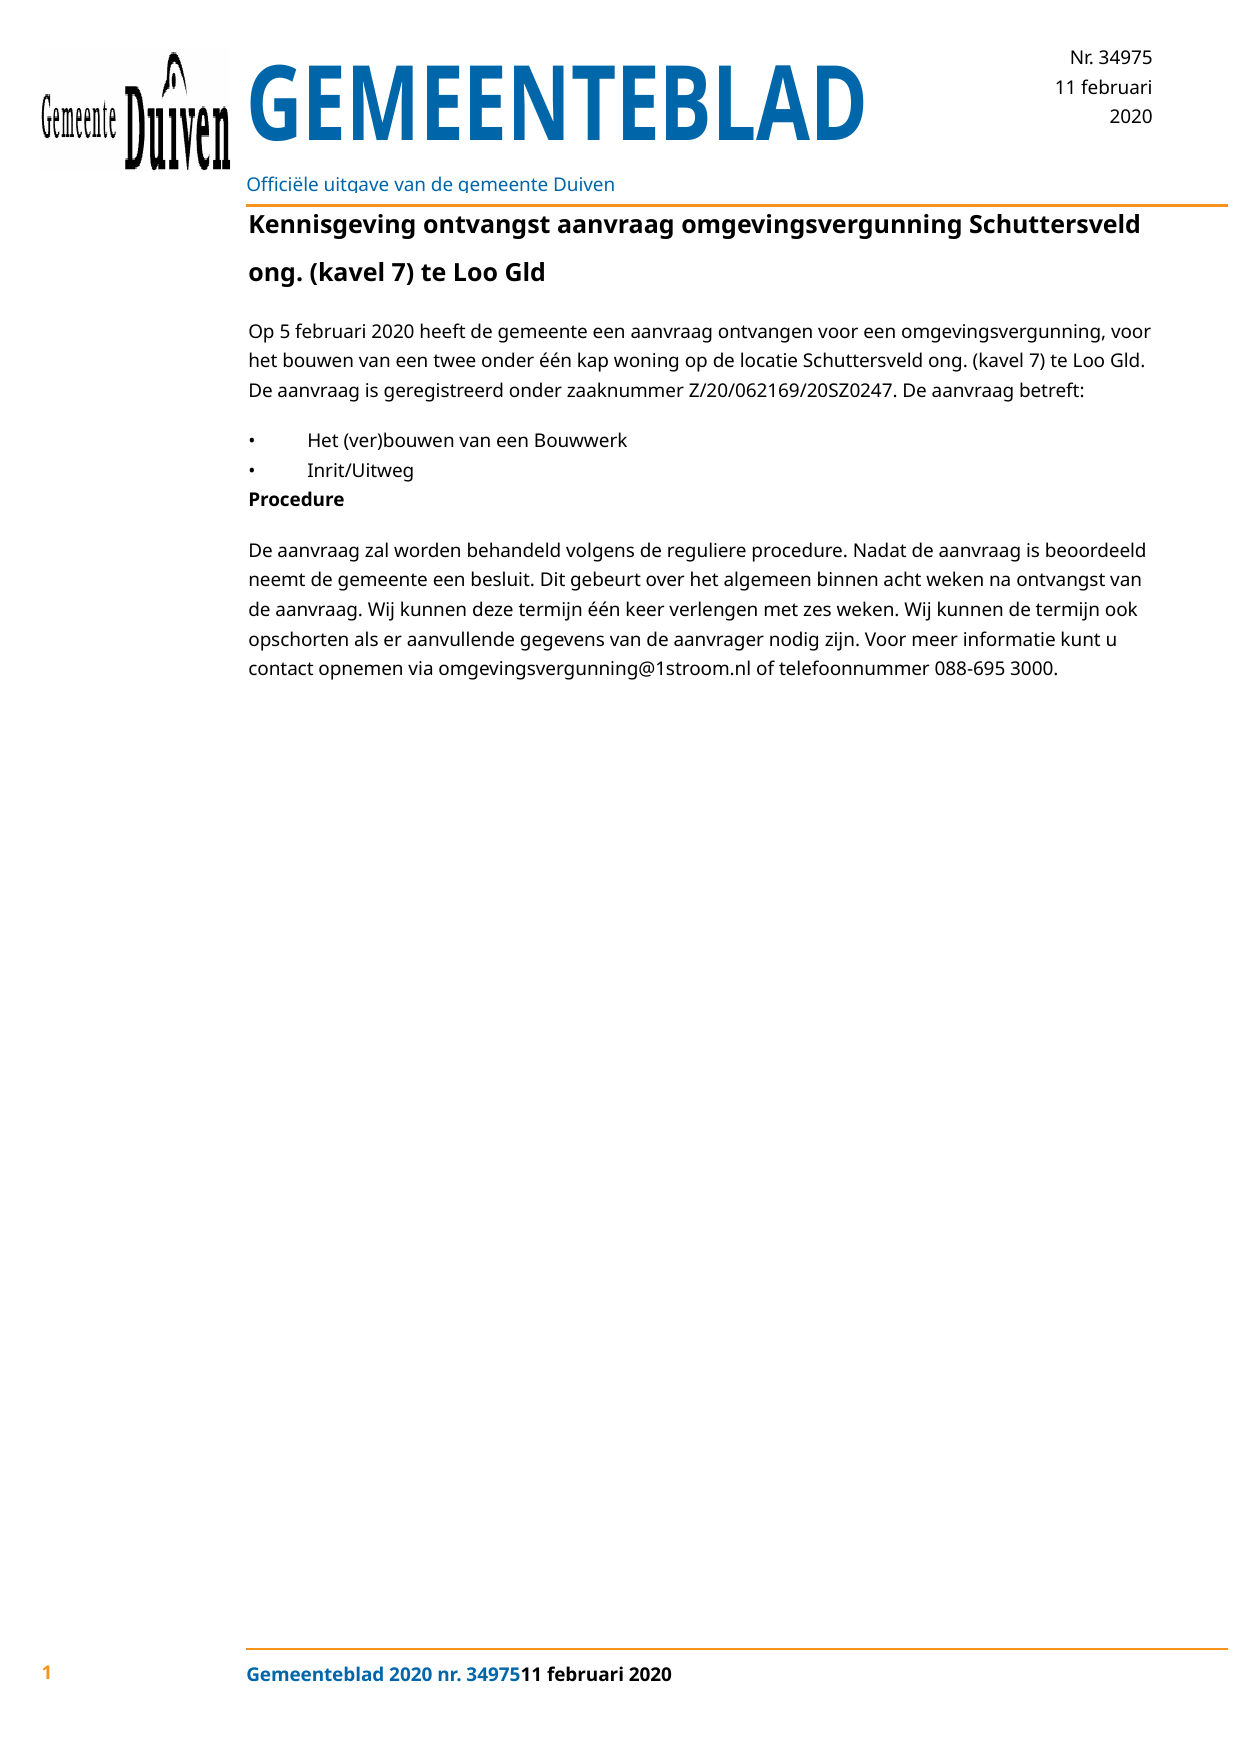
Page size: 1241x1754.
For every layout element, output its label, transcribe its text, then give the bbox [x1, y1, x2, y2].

text De aanvraag zal worden behandeld volgens de reguliere procedure. Nadat de aanvraag is beoordeeld neemt de gemeente een besluit. Dit gebeurt over het algemeen binnen acht weken na ontvangst van de aanvraag. Wij kunnen deze termijn één keer verlengen met zes weken. Wij kunnen de termijn ook opschorten als er aanvullende gegevens van de aanvrager nodig zijn. Voor meer informatie kunt u contact opnemen via omgevingsvergunning@1stroom.nl of telefoonnummer 088-695 3000. [248, 537, 1152, 681]
text Procedure [248, 487, 1152, 512]
list Het (ver)bouwen van een Bouwwerk [248, 427, 1152, 453]
picture [41, 47, 231, 172]
text Op 5 februari 2020 heeft de gemeente een aanvraag ontvangen voor een omgevingsvergunning, voor het bouwen van een twee onder één kap woning op de locatie Schuttersveld ong. (kavel 7) te Loo Gld. De aanvraag is geregistreerd onder zaaknummer Z/20/062169/20SZ0247. De aanvraag betreft: [248, 318, 1152, 403]
text Kennisgeving ontvangst aanvraag omgevingsvergunning Schuttersveld ong. (kavel 7) te Loo Gld [248, 207, 1152, 288]
list Inrit/Uitweg [248, 457, 1152, 483]
